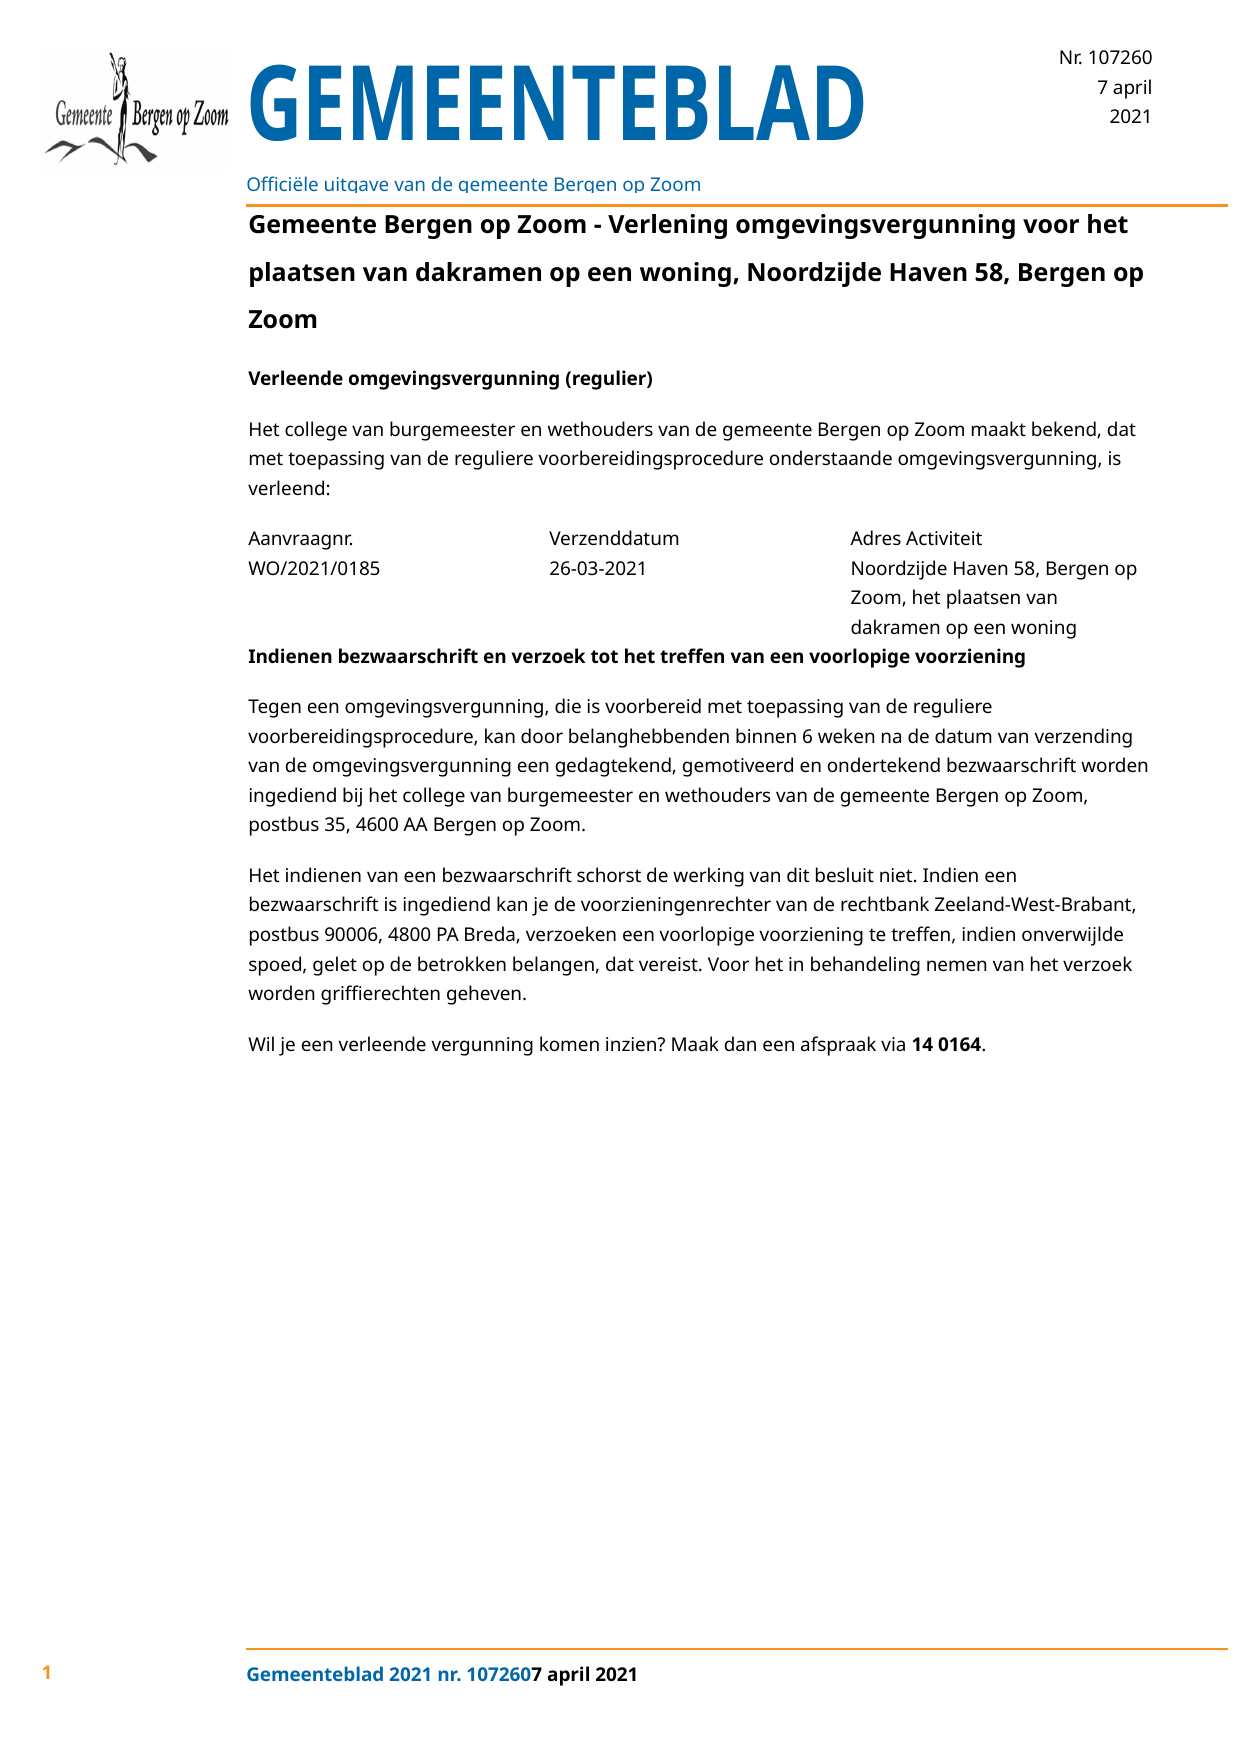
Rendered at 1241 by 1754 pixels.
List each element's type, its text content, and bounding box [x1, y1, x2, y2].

text Indienen bezwaarschrift en verzoek tot het treffen van een voorlopige voorziening [248, 643, 1152, 668]
text Wil je een verleende vergunning komen inzien? Maak dan een afspraak via 14 0164. [248, 1031, 1152, 1056]
text Het college van burgemeester en wethouders van de gemeente Bergen op Zoom maakt bekend, dat met toepassing van de reguliere voorbereidingsprocedure onderstaande omgevingsvergunning, is verleend: [248, 416, 1152, 501]
text Tegen een omgevingsvergunning, die is voorbereid met toepassing van de reguliere voorbereidingsprocedure, kan door belanghebbenden binnen 6 weken na de datum van verzending van de omgevingsvergunning een gedagtekend, gemotiveerd en ondertekend bezwaarschrift worden ingediend bij het college van burgemeester en wethouders van de gemeente Bergen op Zoom, postbus 35, 4600 AA Bergen op Zoom. [248, 693, 1152, 837]
table_header Aanvraagnr. [248, 526, 549, 551]
text Het indienen van een bezwaarschrift schorst de werking van dit besluit niet. Indien een bezwaarschrift is ingediend kan je de voorzieningenrechter van de rechtbank Zeeland-West-Brabant, postbus 90006, 4800 PA Breda, verzoeken een voorlopige voorziening te treffen, indien onverwijlde spoed, gelet op de betrokken belangen, dat vereist. Voor het in behandeling nemen van het verzoek worden griffierechten geheven. [248, 862, 1152, 1006]
table_header Adres Activiteit [850, 526, 1152, 551]
table_header WO/2021/0185 [248, 555, 549, 639]
text Gemeente Bergen op Zoom - Verlening omgevingsvergunning voor het plaatsen van dakramen op een woning, Noordzijde Haven 58, Bergen op Zoom [248, 207, 1152, 336]
table_header Noordzijde Haven 58, Bergen op Zoom, het plaatsen van dakramen op een woning [850, 555, 1152, 639]
table_header 26-03-2021 [549, 555, 850, 639]
text Verleende omgevingsvergunning (regulier) [248, 366, 1152, 391]
picture [41, 47, 231, 172]
table_header Verzenddatum [549, 526, 850, 551]
